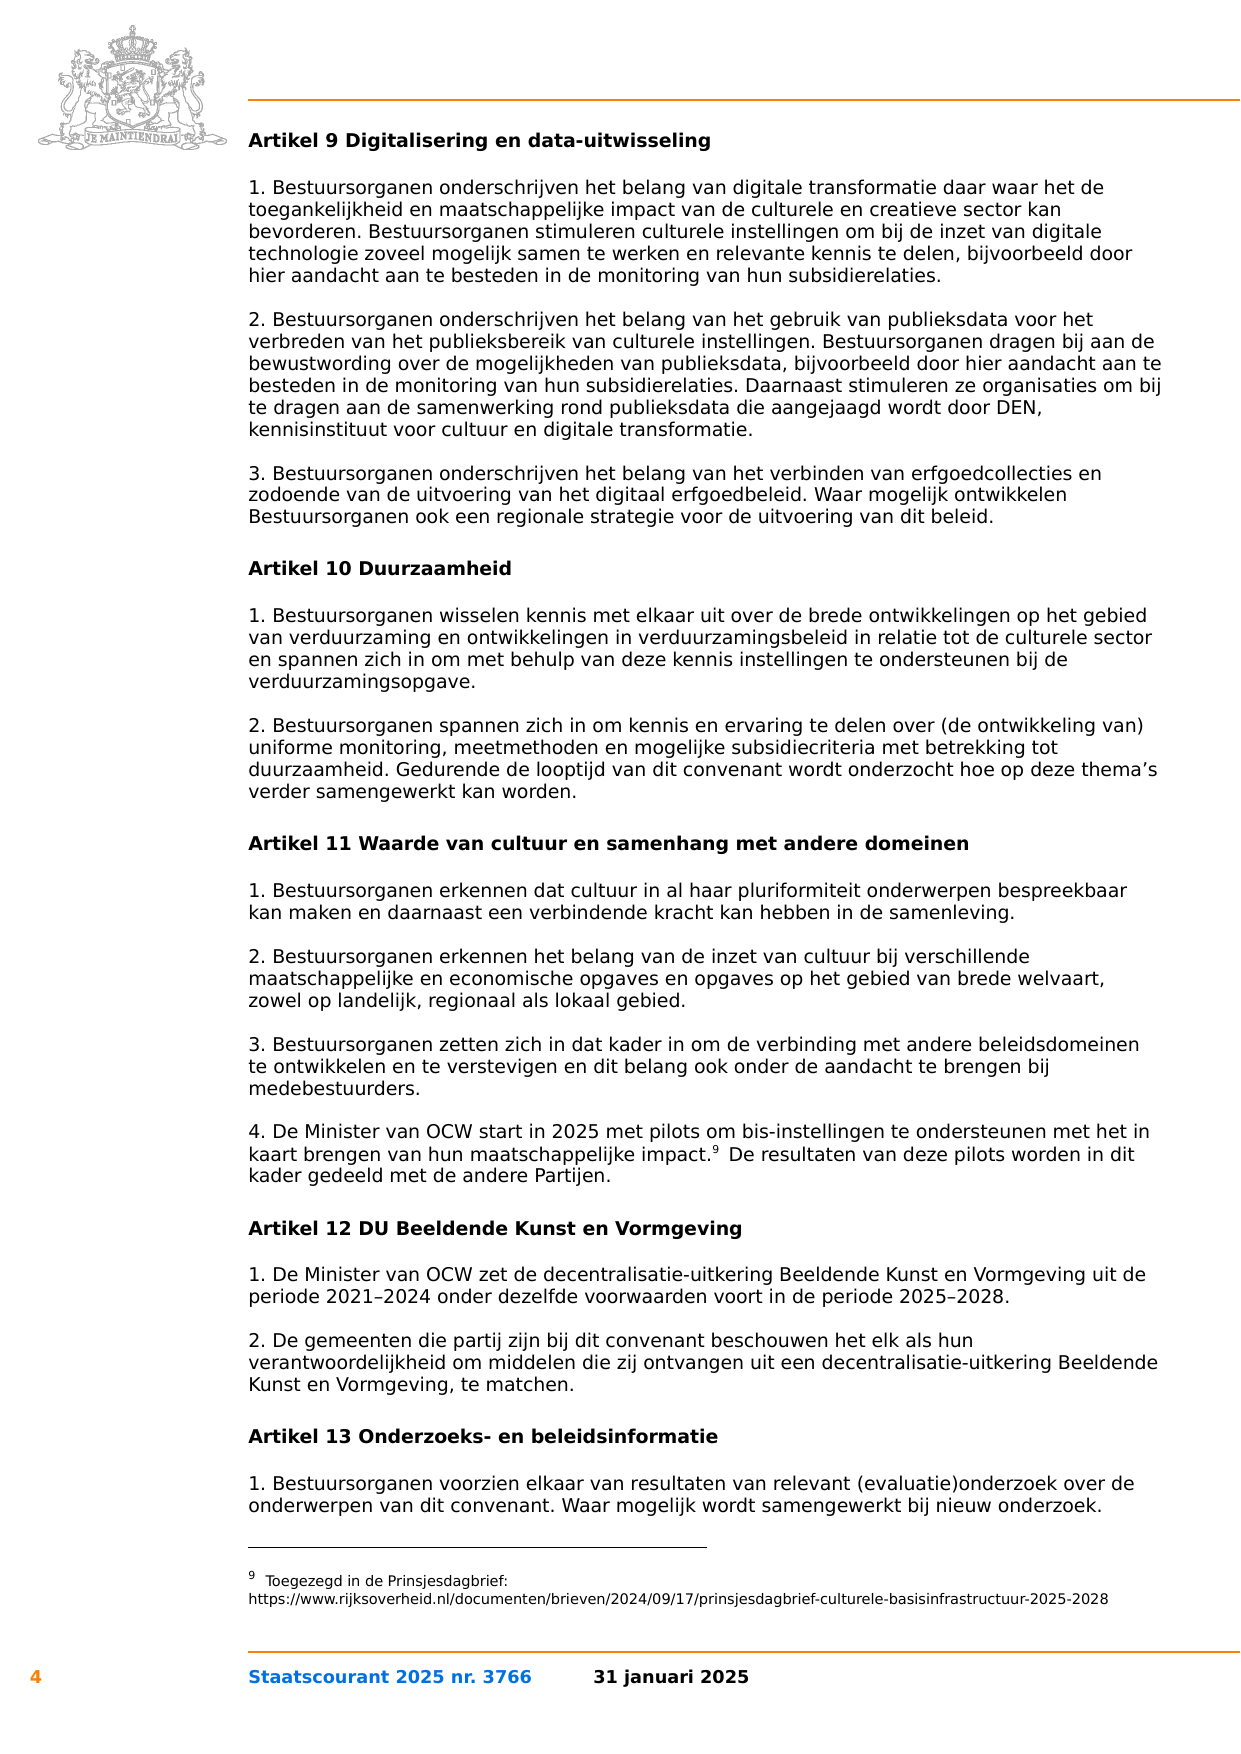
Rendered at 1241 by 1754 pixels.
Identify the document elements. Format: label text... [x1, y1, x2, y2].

text 3. Bestuursorganen zetten zich in dat kader in om de verbinding met andere beleidsdomeinen te ontwikkelen en te verstevigen en dit belang ook onder de aandacht te brengen bij medebestuurders. [248, 1034, 1163, 1099]
text 1. Bestuursorganen wisselen kennis met elkaar uit over de brede ontwikkelingen op het gebied van verduurzaming en ontwikkelingen in verduurzamingsbeleid in relatie tot de culturele sector en spannen zich in om met behulp van deze kennis instellingen te ondersteunen bij de verduurzamingsopgave. [248, 605, 1163, 693]
text Toegezegd in de Prinsjesdagbrief: [248, 1569, 1163, 1591]
text https://www.rijksoverheid.nl/documenten/brieven/2024/09/17/prinsjesdagbrief-culturele-basisinfrastructuur-2025-2028 [248, 1591, 1163, 1608]
subtitle Artikel 9 Digitalisering en data-uitwisseling [248, 130, 1163, 152]
subtitle Artikel 10 Duurzaamheid [248, 558, 1163, 580]
text 4. De Minister van OCW start in 2025 met pilots om bis-instellingen te ondersteunen met het in kaart brengen van hun maatschappelijke impact. De resultaten van deze pilots worden in dit kader gedeeld met de andere Partijen. [248, 1121, 1163, 1187]
subtitle Artikel 13 Onderzoeks- en beleidsinformatie [248, 1426, 1163, 1448]
subtitle Artikel 11 Waarde van cultuur en samenhang met andere domeinen [248, 833, 1163, 855]
text 3. Bestuursorganen onderschrijven het belang van het verbinden van erfgoedcollecties en zodoende van de uitvoering van het digitaal erfgoedbeleid. Waar mogelijk ontwikkelen Bestuursorganen ook een regionale strategie voor de uitvoering van dit beleid. [248, 462, 1163, 528]
text 2. De gemeenten die partij zijn bij dit convenant beschouwen het elk als hun verantwoordelijkheid om middelen die zij ontvangen uit een decentralisatie-uitkering Beeldende Kunst en Vormgeving, te matchen. [248, 1330, 1163, 1396]
subtitle Artikel 12 DU Beeldende Kunst en Vormgeving [248, 1217, 1163, 1239]
text 1. Bestuursorganen voorzien elkaar van resultaten van relevant (evaluatie)onderzoek over de onderwerpen van dit convenant. Waar mogelijk wordt samengewerkt bij nieuw onderzoek. [248, 1473, 1163, 1517]
text 1. Bestuursorganen onderschrijven het belang van digitale transformatie daar waar het de toegankelijkheid en maatschappelijke impact van de culturele en creatieve sector kan bevorderen. Bestuursorganen stimuleren culturele instellingen om bij de inzet van digitale technologie zoveel mogelijk samen te werken en relevante kennis te delen, bijvoorbeeld door hier aandacht aan te besteden in de monitoring van hun subsidierelaties. [248, 177, 1163, 287]
picture [38, 25, 227, 150]
text 2. Bestuursorganen onderschrijven het belang van het gebruik van publieksdata voor het verbreden van het publieksbereik van culturele instellingen. Bestuursorganen dragen bij aan de bewustwording over de mogelijkheden van publieksdata, bijvoorbeeld door hier aandacht aan te besteden in de monitoring van hun subsidierelaties. Daarnaast stimuleren ze organisaties om bij te dragen aan de samenwerking rond publieksdata die aangejaagd wordt door DEN, kennisinstituut voor cultuur en digitale transformatie. [248, 309, 1163, 441]
text 1. Bestuursorganen erkennen dat cultuur in al haar pluriformiteit onderwerpen bespreekbaar kan maken en daarnaast een verbindende kracht kan hebben in de samenleving. [248, 880, 1163, 924]
text 2. Bestuursorganen erkennen het belang van de inzet van cultuur bij verschillende maatschappelijke en economische opgaves en opgaves op het gebied van brede welvaart, zowel op landelijk, regionaal als lokaal gebied. [248, 946, 1163, 1012]
text 2. Bestuursorganen spannen zich in om kennis en ervaring te delen over (de ontwikkeling van) uniforme monitoring, meetmethoden en mogelijke subsidiecriteria met betrekking tot duurzaamheid. Gedurende de looptijd van dit convenant wordt onderzocht hoe op deze thema’s verder samengewerkt kan worden. [248, 715, 1163, 803]
text 1. De Minister van OCW zet de decentralisatie-uitkering Beeldende Kunst en Vormgeving uit de periode 2021–2024 onder dezelfde voorwaarden voort in de periode 2025–2028. [248, 1264, 1163, 1308]
